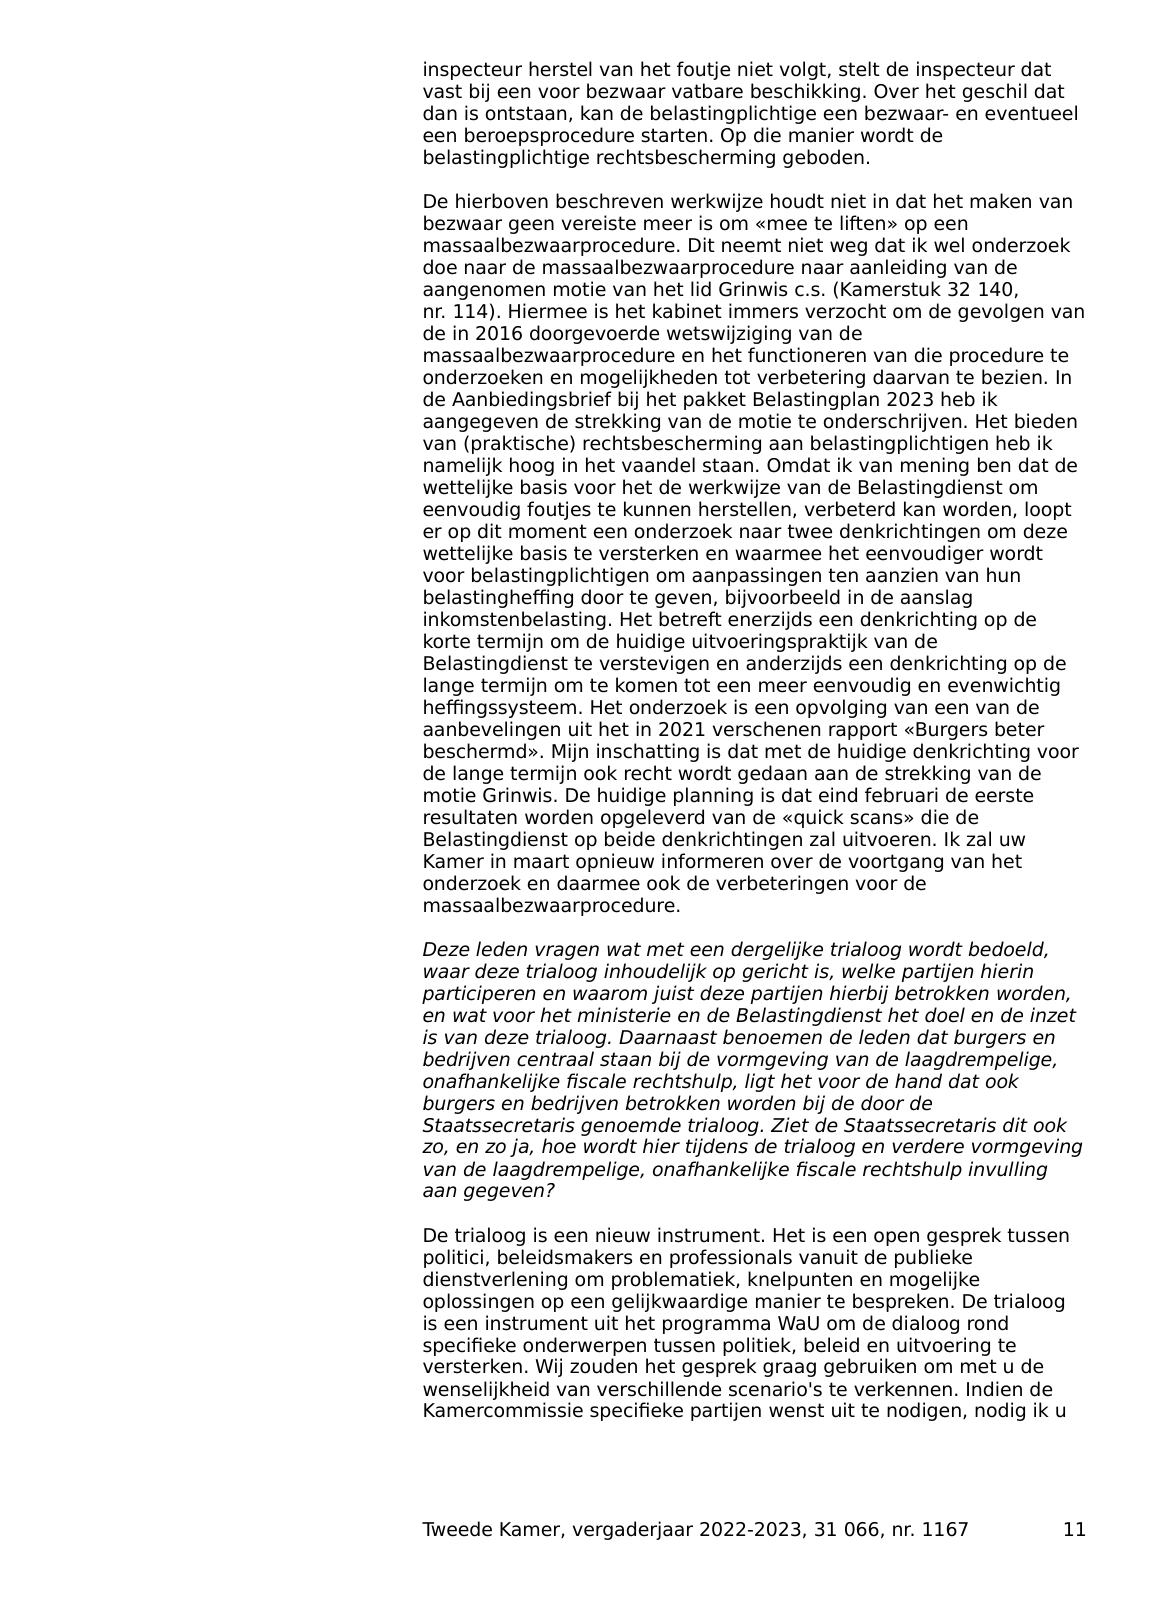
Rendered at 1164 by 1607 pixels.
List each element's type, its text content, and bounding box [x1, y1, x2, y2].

text Deze leden vragen wat met een dergelijke trialoog wordt bedoeld, waar deze trialoog inhoudelijk op gericht is, welke partijen hierin participeren en waarom juist deze partijen hierbij betrokken worden, en wat voor het ministerie en de Belastingdienst het doel en de inzet is van deze trialoog. Daarnaast benoemen de leden dat burgers en bedrijven centraal staan bij de vormgeving van de laagdrempelige, onafhankelijke fiscale rechtshulp, ligt het voor de hand dat ook burgers en bedrijven betrokken worden bij de door de Staatssecretaris genoemde trialoog. Ziet de Staatssecretaris dit ook zo, en zo ja, hoe wordt hier tijdens de trialoog en verdere vormgeving van de laagdrempelige, onafhankelijke fiscale rechtshulp invulling aan gegeven? [422, 939, 1087, 1202]
text De trialoog is een nieuw instrument. Het is een open gesprek tussen politici, beleidsmakers en professionals vanuit de publieke dienstverlening om problematiek, knelpunten en mogelijke oplossingen op een gelijkwaardige manier te bespreken. De trialoog is een instrument uit het programma WaU om de dialoog rond specifieke onderwerpen tussen politiek, beleid en uitvoering te versterken. Wij zouden het gesprek graag gebruiken om met u de wenselijkheid van verschillende scenario's te verkennen. Indien de Kamercommissie specifieke partijen wenst uit te nodigen, nodig ik u [422, 1224, 1087, 1422]
text De hierboven beschreven werkwijze houdt niet in dat het maken van bezwaar geen vereiste meer is om «mee te liften» op een massaalbezwaarprocedure. Dit neemt niet weg dat ik wel onderzoek doe naar de massaalbezwaarprocedure naar aanleiding van de aangenomen motie van het lid Grinwis c.s. (Kamerstuk 32 140, nr. 114). Hiermee is het kabinet immers verzocht om de gevolgen van de in 2016 doorgevoerde wetswijziging van de massaalbezwaarprocedure en het functioneren van die procedure te onderzoeken en mogelijkheden tot verbetering daarvan te bezien. In de Aanbiedingsbrief bij het pakket Belastingplan 2023 heb ik aangegeven de strekking van de motie te onderschrijven. Het bieden van (praktische) rechtsbescherming aan belastingplichtigen heb ik namelijk hoog in het vaandel staan. Omdat ik van mening ben dat de wettelijke basis voor het de werkwijze van de Belastingdienst om eenvoudig foutjes te kunnen herstellen, verbeterd kan worden, loopt er op dit moment een onderzoek naar twee denkrichtingen om deze wettelijke basis te versterken en waarmee het eenvoudiger wordt voor belastingplichtigen om aanpassingen ten aanzien van hun belastingheffing door te geven, bijvoorbeeld in de aanslag inkomstenbelasting. Het betreft enerzijds een denkrichting op de korte termijn om de huidige uitvoeringspraktijk van de Belastingdienst te verstevigen en anderzijds een denkrichting op de lange termijn om te komen tot een meer eenvoudig en evenwichtig heffingssysteem. Het onderzoek is een opvolging van een van de aanbevelingen uit het in 2021 verschenen rapport «Burgers beter beschermd». Mijn inschatting is dat met de huidige denkrichting voor de lange termijn ook recht wordt gedaan aan de strekking van de motie Grinwis. De huidige planning is dat eind februari de eerste resultaten worden opgeleverd van de «quick scans» die de Belastingdienst op beide denkrichtingen zal uitvoeren. Ik zal uw Kamer in maart opnieuw informeren over de voortgang van het onderzoek en daarmee ook de verbeteringen voor de massaalbezwaarprocedure. [422, 191, 1087, 916]
text inspecteur herstel van het foutje niet volgt, stelt de inspecteur dat vast bij een voor bezwaar vatbare beschikking. Over het geschil dat dan is ontstaan, kan de belastingplichtige een bezwaar- en eventueel een beroepsprocedure starten. Op die manier wordt de belastingplichtige rechtsbescherming geboden. [422, 59, 1087, 169]
